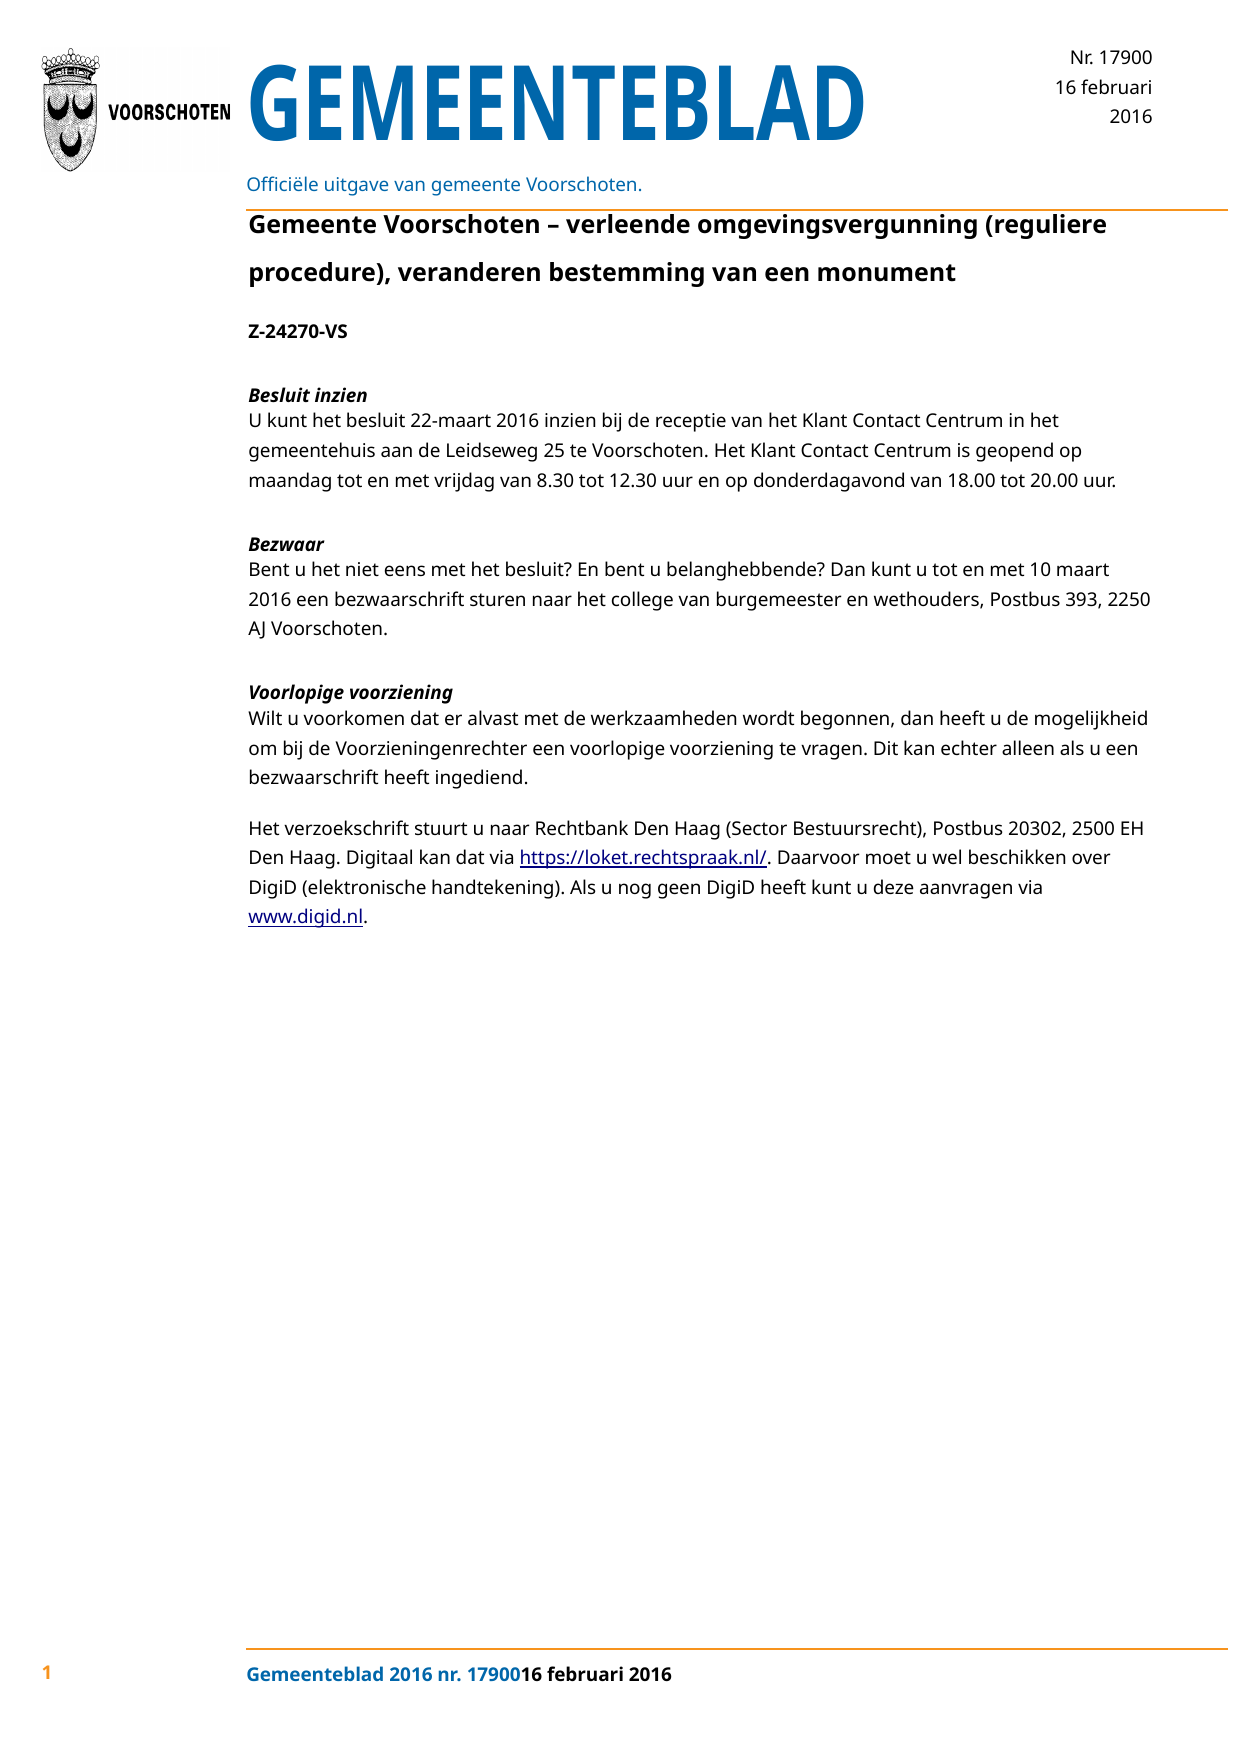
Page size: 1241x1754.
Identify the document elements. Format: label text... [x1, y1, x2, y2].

text Wilt u voorkomen dat er alvast met de werkzaamheden wordt begonnen, dan heeft u de mogelijkheid om bij de Voorzieningenrechter een voorlopige voorziening te vragen. Dit kan echter alleen als u een bezwaarschrift heeft ingediend. [248, 705, 1152, 790]
text Bent u het niet eens met het besluit? En bent u belanghebbende? Dan kunt u tot en met 10 maart 2016 een bezwaarschrift sturen naar het college van burgemeester en wethouders, Postbus 393, 2250 AJ Voorschoten. [248, 556, 1152, 641]
text Voorlopige voorziening [248, 679, 1152, 705]
text Z-24270-VS [248, 318, 1152, 344]
text Besluit inzien [248, 382, 1152, 408]
text U kunt het besluit 22-maart 2016 inzien bij de receptie van het Klant Contact Centrum in het gemeentehuis aan de Leidseweg 25 te Voorschoten. Het Klant Contact Centrum is geopend op maandag tot en met vrijdag van 8.30 tot 12.30 uur en op donderdagavond van 18.00 tot 20.00 uur. [248, 408, 1152, 492]
text Gemeente Voorschoten – verleende omgevingsvergunning (reguliere procedure), veranderen bestemming van een monument [248, 211, 1152, 288]
text Het verzoekschrift stuurt u naar Rechtbank Den Haag (Sector Bestuursrecht), Postbus 20302, 2500 EH Den Haag. Digitaal kan dat via https://loket.rechtspraak.nl/. Daarvoor moet u wel beschikken over DigiD (elektronische handtekening). Als u nog geen DigiD heeft kunt u deze aanvragen via www.digid.nl. [248, 815, 1152, 929]
picture [41, 47, 231, 172]
text Bezwaar [248, 531, 1152, 556]
